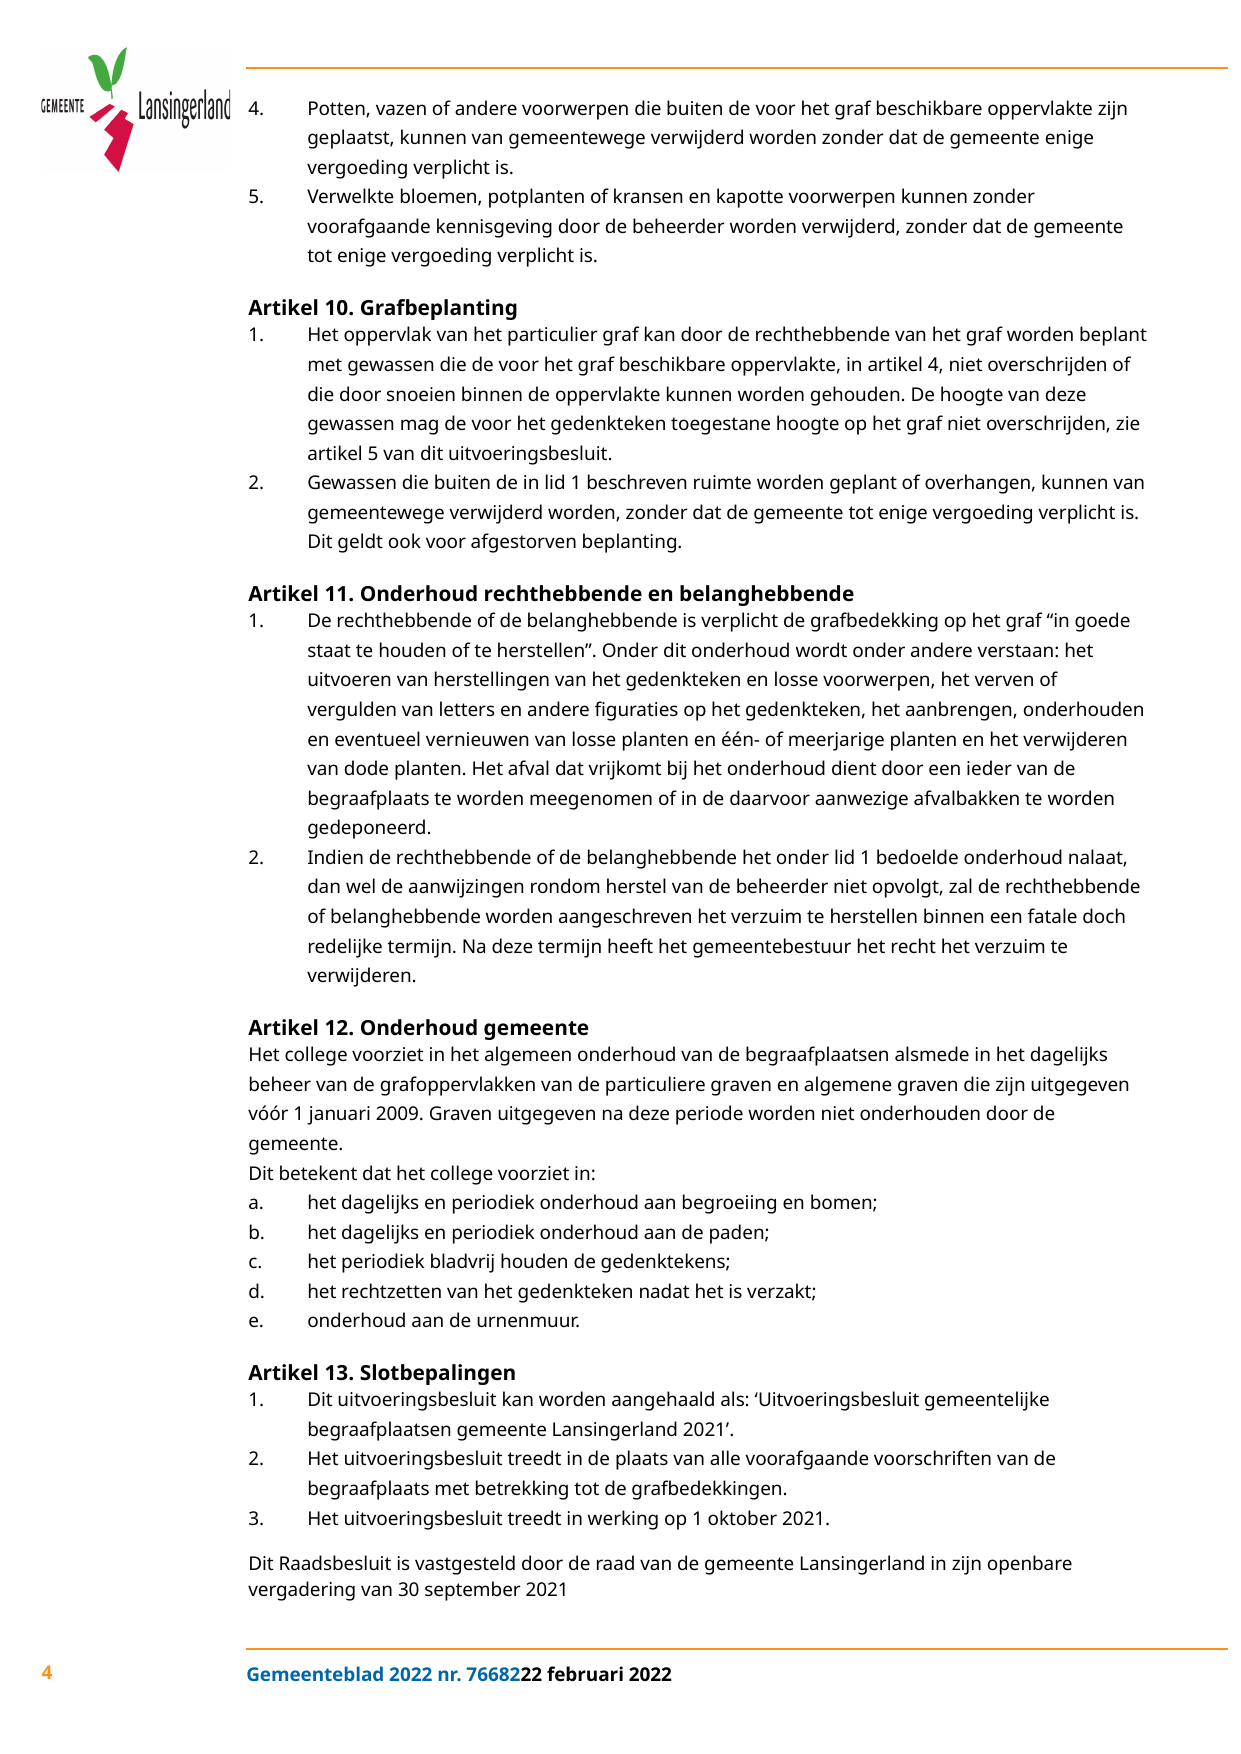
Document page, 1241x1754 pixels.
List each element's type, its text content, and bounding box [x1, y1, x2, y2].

text Dit Raadsbesluit is vastgesteld door de raad van de gemeente Lansingerland in zijn openbare vergadering van 30 september 2021 [248, 1550, 1152, 1602]
list De rechthebbende of de belanghebbende is verplicht de grafbedekking op het graf “in goede staat te houden of te herstellen”. Onder dit onderhoud wordt onder andere verstaan: het uitvoeren van herstellingen van het gedenkteken en losse voorwerpen, het verven of vergulden van letters en andere figuraties op het gedenkteken, het aanbrengen, onderhouden en eventueel vernieuwen van losse planten en één- of meerjarige planten en het verwijderen van dode planten. Het afval dat vrijkomt bij het onderhoud dient door een ieder van de begraafplaats te worden meegenomen of in de daarvoor aanwezige afvalbakken te worden gedeponeerd. [248, 607, 1152, 840]
text Artikel 10. Grafbeplanting [248, 293, 1152, 322]
list het dagelijks en periodiek onderhoud aan begroeiing en bomen; [248, 1189, 1152, 1215]
list het rechtzetten van het gedenkteken nadat het is verzakt; [248, 1278, 1152, 1304]
text Artikel 12. Onderhoud gemeente [248, 1013, 1152, 1041]
list Potten, vazen of andere voorwerpen die buiten de voor het graf beschikbare oppervlakte zijn geplaatst, kunnen van gemeentewege verwijderd worden zonder dat de gemeente enige vergoeding verplicht is. [248, 95, 1152, 180]
text Artikel 13. Slotbepalingen [248, 1358, 1152, 1386]
list Het uitvoeringsbesluit treedt in de plaats van alle voorafgaande voorschriften van de begraafplaats met betrekking tot de grafbedekkingen. [248, 1446, 1152, 1501]
list Gewassen die buiten de in lid 1 beschreven ruimte worden geplant of overhangen, kunnen van gemeentewege verwijderd worden, zonder dat de gemeente tot enige vergoeding verplicht is. Dit geldt ook voor afgestorven beplanting. [248, 469, 1152, 554]
list Het uitvoeringsbesluit treedt in werking op 1 oktober 2021. [248, 1505, 1152, 1531]
list onderhoud aan de urnenmuur. [248, 1308, 1152, 1333]
text Het college voorziet in het algemeen onderhoud van de begraafplaatsen alsmede in het dagelijks beheer van de grafoppervlakken van de particuliere graven en algemene graven die zijn uitgegeven vóór 1 januari 2009. Graven uitgegeven na deze periode worden niet onderhouden door de gemeente. [248, 1041, 1152, 1156]
text Artikel 11. Onderhoud rechthebbende en belanghebbende [248, 579, 1152, 607]
picture [41, 47, 231, 172]
list het periodiek bladvrij houden de gedenktekens; [248, 1248, 1152, 1274]
list Dit uitvoeringsbesluit kan worden aangehaald als: ‘Uitvoeringsbesluit gemeentelijke begraafplaatsen gemeente Lansingerland 2021’. [248, 1386, 1152, 1442]
list Het oppervlak van het particulier graf kan door de rechthebbende van het graf worden beplant met gewassen die de voor het graf beschikbare oppervlakte, in artikel 4, niet overschrijden of die door snoeien binnen de oppervlakte kunnen worden gehouden. De hoogte van deze gewassen mag de voor het gedenkteken toegestane hoogte op het graf niet overschrijden, zie artikel 5 van dit uitvoeringsbesluit. [248, 322, 1152, 466]
list Verwelkte bloemen, potplanten of kransen en kapotte voorwerpen kunnen zonder voorafgaande kennisgeving door de beheerder worden verwijderd, zonder dat de gemeente tot enige vergoeding verplicht is. [248, 183, 1152, 268]
text Dit betekent dat het college voorziet in: [248, 1160, 1152, 1185]
list het dagelijks en periodiek onderhoud aan de paden; [248, 1219, 1152, 1244]
list Indien de rechthebbende of de belanghebbende het onder lid 1 bedoelde onderhoud nalaat, dan wel de aanwijzingen rondom herstel van de beheerder niet opvolgt, zal de rechthebbende of belanghebbende worden aangeschreven het verzuim te herstellen binnen een fatale doch redelijke termijn. Na deze termijn heeft het gemeentebestuur het recht het verzuim te verwijderen. [248, 844, 1152, 988]
